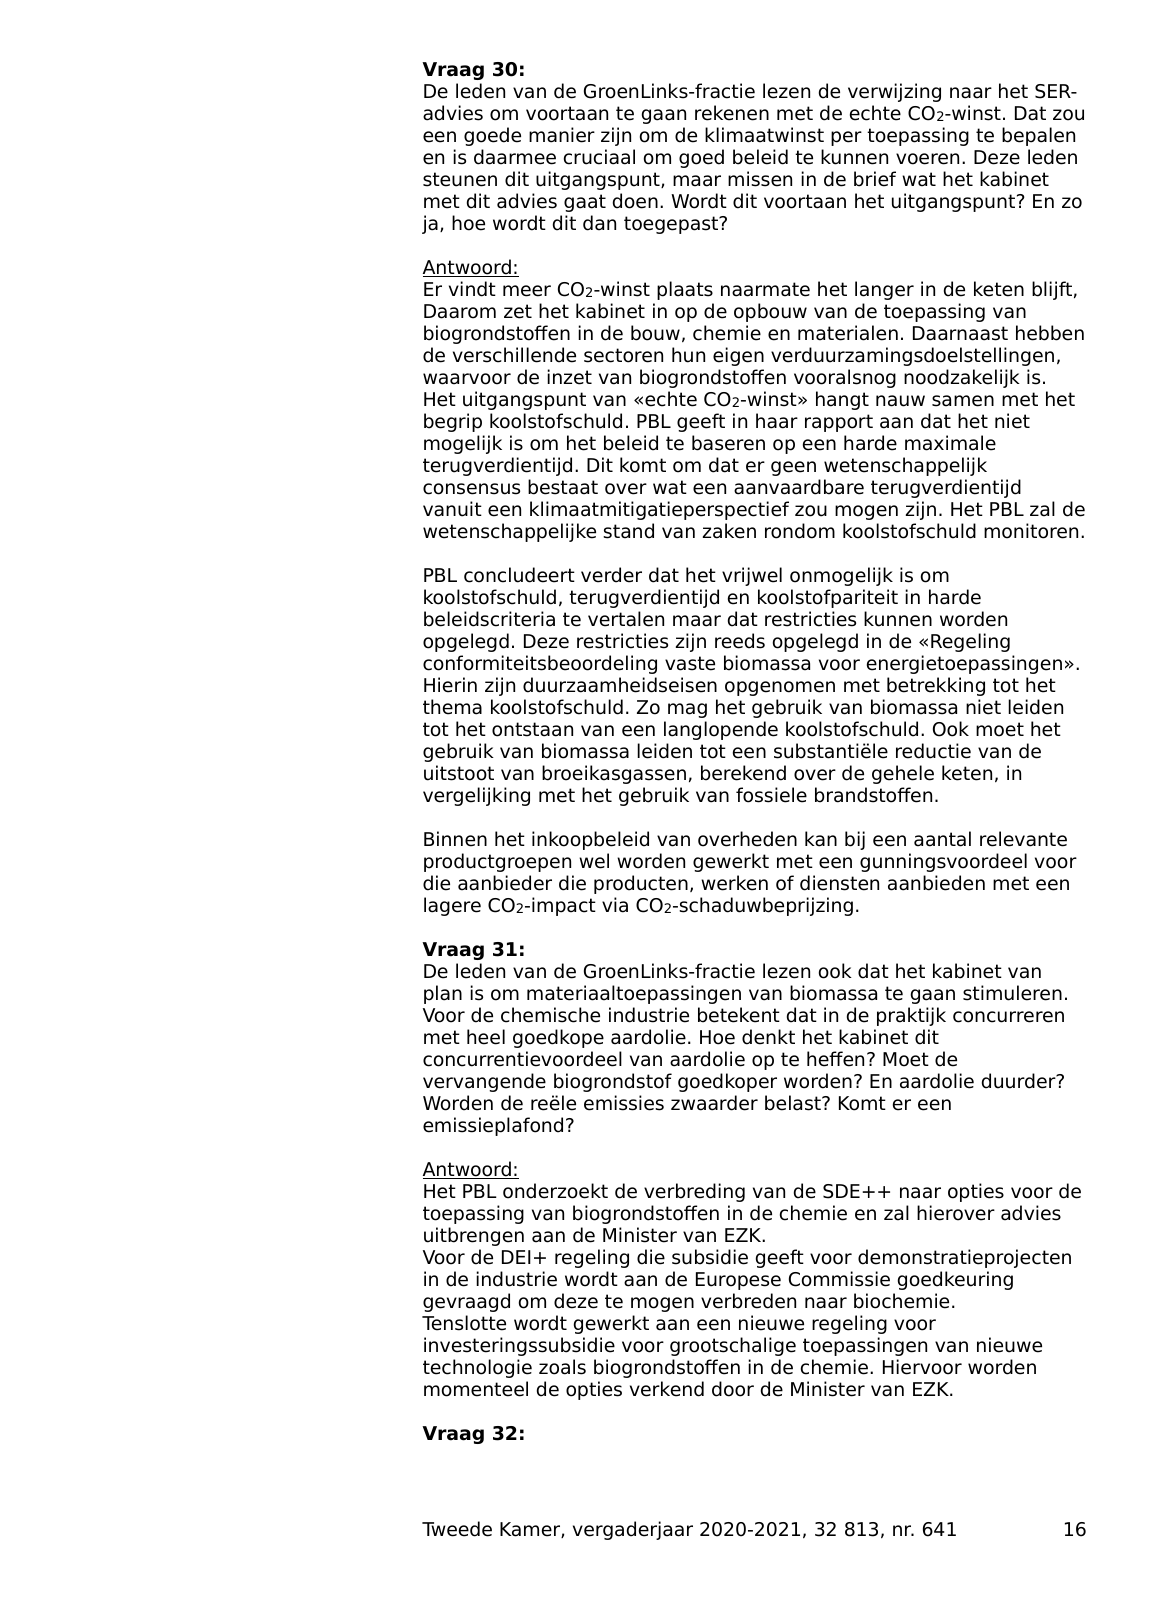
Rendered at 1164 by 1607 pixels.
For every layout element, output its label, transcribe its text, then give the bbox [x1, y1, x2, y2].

text Vraag 32: [422, 1423, 1087, 1445]
text Voor de DEI+ regeling die subsidie geeft voor demonstratieprojecten in de industrie wordt aan de Europese Commissie goedkeuring gevraagd om deze te mogen verbreden naar biochemie. [422, 1247, 1087, 1313]
text Vraag 30: [422, 59, 1087, 81]
text Binnen het inkoopbeleid van overheden kan bij een aantal relevante productgroepen wel worden gewerkt met een gunningsvoordeel voor die aanbieder die producten, werken of diensten aanbieden met een lagere CO2-impact via CO2-schaduwbeprijzing. [422, 829, 1087, 917]
text Vraag 31: [422, 939, 1087, 961]
text Antwoord: [422, 1159, 1087, 1181]
text PBL concludeert verder dat het vrijwel onmogelijk is om koolstofschuld, terugverdientijd en koolstofpariteit in harde beleidscriteria te vertalen maar dat restricties kunnen worden opgelegd. Deze restricties zijn reeds opgelegd in de «Regeling conformiteitsbeoordeling vaste biomassa voor energietoepassingen». Hierin zijn duurzaamheidseisen opgenomen met betrekking tot het thema koolstofschuld. Zo mag het gebruik van biomassa niet leiden tot het ontstaan van een langlopende koolstofschuld. Ook moet het gebruik van biomassa leiden tot een substantiële reductie van de uitstoot van broeikasgassen, berekend over de gehele keten, in vergelijking met het gebruik van fossiele brandstoffen. [422, 565, 1087, 807]
text Het uitgangspunt van «echte CO2-winst» hangt nauw samen met het begrip koolstofschuld. PBL geeft in haar rapport aan dat het niet mogelijk is om het beleid te baseren op een harde maximale terugverdientijd. Dit komt om dat er geen wetenschappelijk consensus bestaat over wat een aanvaardbare terugverdientijd vanuit een klimaatmitigatieperspectief zou mogen zijn. Het PBL zal de wetenschappelijke stand van zaken rondom koolstofschuld monitoren. [422, 389, 1087, 543]
text De leden van de GroenLinks-fractie lezen de verwijzing naar het SER-advies om voortaan te gaan rekenen met de echte CO2-winst. Dat zou een goede manier zijn om de klimaatwinst per toepassing te bepalen en is daarmee cruciaal om goed beleid te kunnen voeren. Deze leden steunen dit uitgangspunt, maar missen in de brief wat het kabinet met dit advies gaat doen. Wordt dit voortaan het uitgangspunt? En zo ja, hoe wordt dit dan toegepast? [422, 81, 1087, 235]
text Antwoord: [422, 257, 1087, 279]
text Het PBL onderzoekt de verbreding van de SDE++ naar opties voor de toepassing van biogrondstoffen in de chemie en zal hierover advies uitbrengen aan de Minister van EZK. [422, 1181, 1087, 1247]
text De leden van de GroenLinks-fractie lezen ook dat het kabinet van plan is om materiaaltoepassingen van biomassa te gaan stimuleren. Voor de chemische industrie betekent dat in de praktijk concurreren met heel goedkope aardolie. Hoe denkt het kabinet dit concurrentievoordeel van aardolie op te heffen? Moet de vervangende biogrondstof goedkoper worden? En aardolie duurder? Worden de reële emissies zwaarder belast? Komt er een emissieplafond? [422, 961, 1087, 1137]
text Er vindt meer CO2-winst plaats naarmate het langer in de keten blijft, Daarom zet het kabinet in op de opbouw van de toepassing van biogrondstoffen in de bouw, chemie en materialen. Daarnaast hebben de verschillende sectoren hun eigen verduurzamingsdoelstellingen, waarvoor de inzet van biogrondstoffen vooralsnog noodzakelijk is. [422, 279, 1087, 389]
text Tenslotte wordt gewerkt aan een nieuwe regeling voor investeringssubsidie voor grootschalige toepassingen van nieuwe technologie zoals biogrondstoffen in de chemie. Hiervoor worden momenteel de opties verkend door de Minister van EZK. [422, 1313, 1087, 1401]
